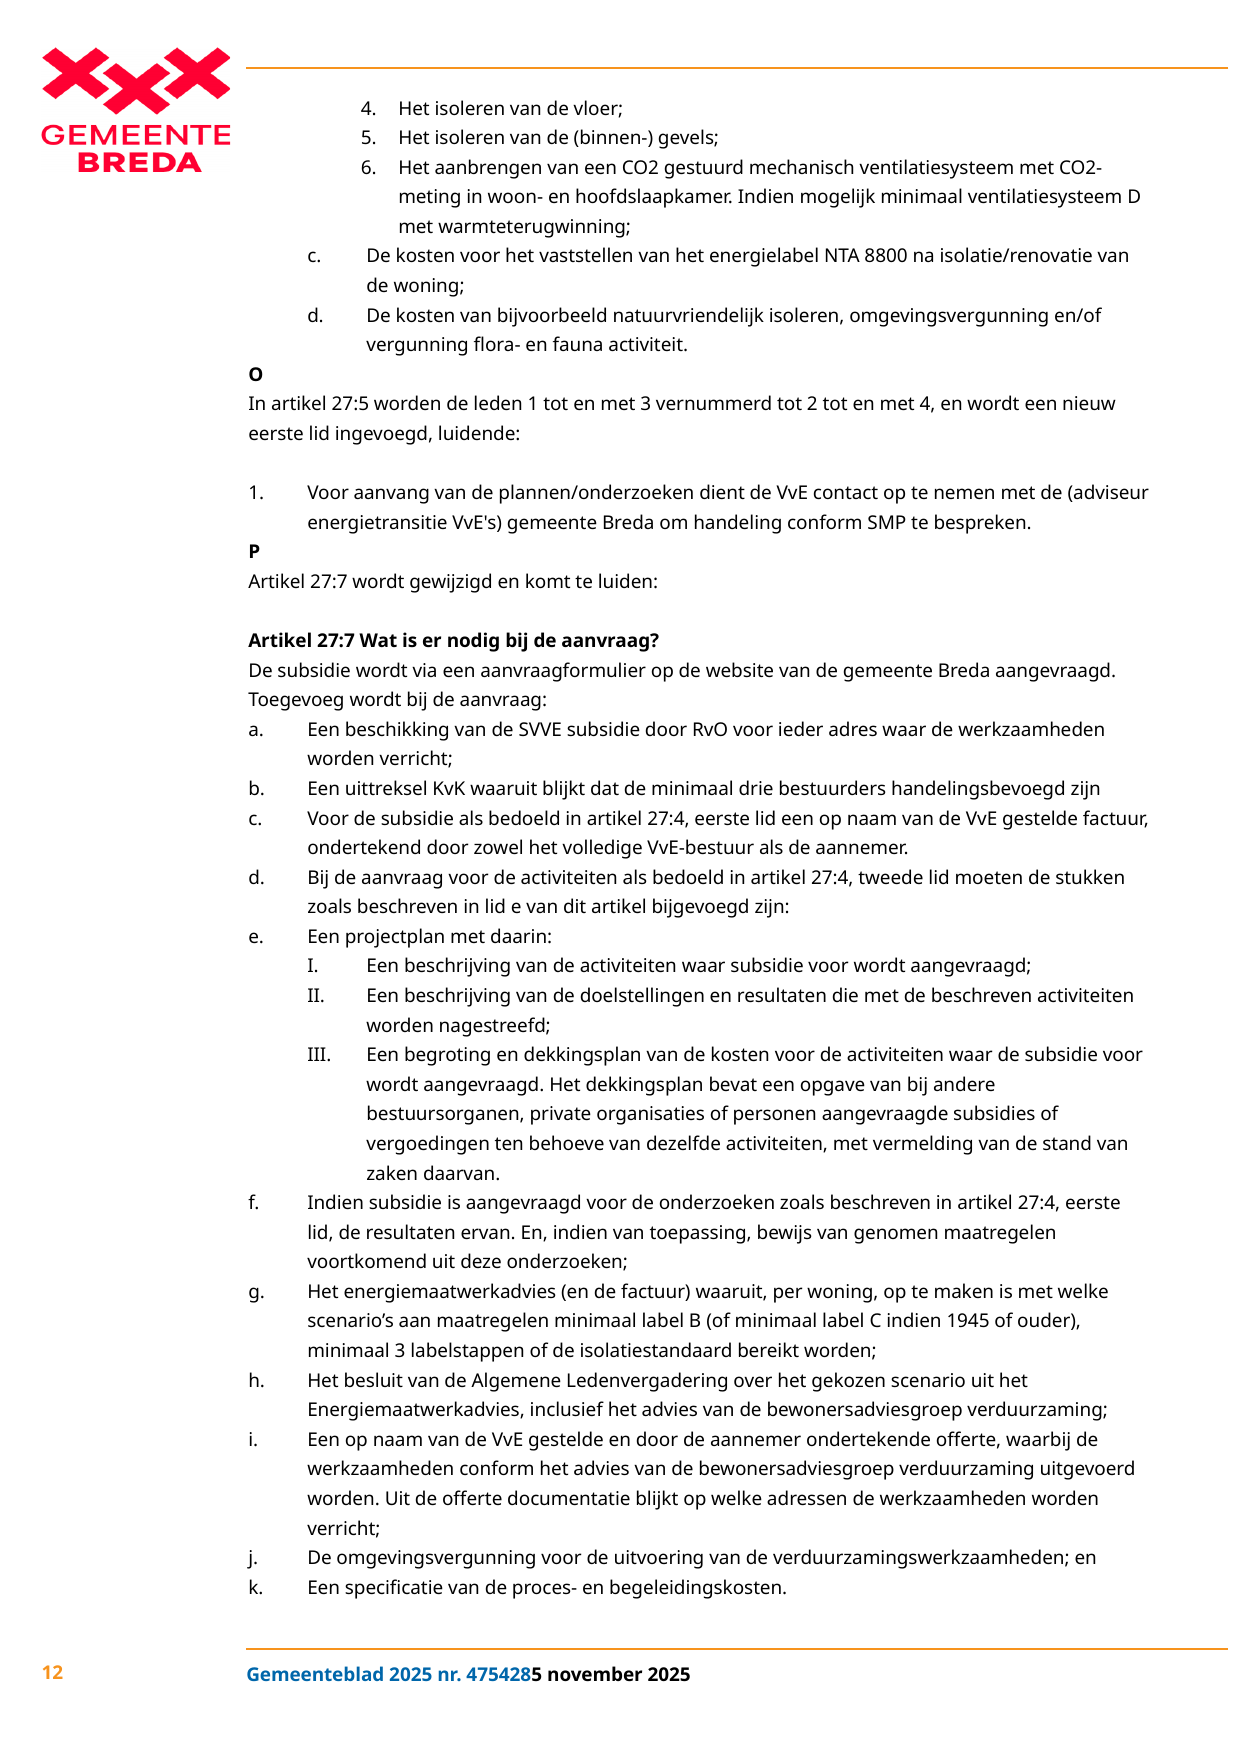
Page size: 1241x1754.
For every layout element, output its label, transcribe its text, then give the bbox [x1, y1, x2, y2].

list Een projectplan met daarin: [248, 923, 1152, 949]
text De subsidie wordt via een aanvraagformulier op de website van de gemeente Breda aangevraagd. Toegevoeg wordt bij de aanvraag: [248, 657, 1152, 712]
list Een op naam van de VvE gestelde en door de aannemer ondertekende offerte, waarbij de werkzaamheden conform het advies van de bewonersadviesgroep verduurzaming uitgevoerd worden. Uit de offerte documentatie blijkt op welke adressen de werkzaamheden worden verricht; [248, 1426, 1152, 1541]
list Voor de subsidie als bedoeld in artikel 27:4, eerste lid een op naam van de VvE gestelde factuur, ondertekend door zowel het volledige VvE-bestuur als de aannemer. [248, 805, 1152, 860]
list Het isoleren van de (binnen-) gevels; [361, 124, 1152, 150]
text Artikel 27:7 Wat is er nodig bij de aanvraag? [248, 627, 1152, 653]
text O [248, 361, 1152, 387]
list Een beschikking van de SVVE subsidie door RvO voor ieder adres waar de werkzaamheden worden verricht; [248, 716, 1152, 771]
text P [248, 538, 1152, 564]
text Artikel 27:7 wordt gewijzigd en komt te luiden: [248, 568, 1152, 594]
list Het energiemaatwerkadvies (en de factuur) waaruit, per woning, op te maken is met welke scenario’s aan maatregelen minimaal label B (of minimaal label C indien 1945 of ouder), minimaal 3 labelstappen of de isolatiestandaard bereikt worden; [248, 1278, 1152, 1363]
list Bij de aanvraag voor de activiteiten als bedoeld in artikel 27:4, tweede lid moeten de stukken zoals beschreven in lid e van dit artikel bijgevoegd zijn: [248, 864, 1152, 919]
text In artikel 27:5 worden de leden 1 tot en met 3 vernummerd tot 2 tot en met 4, en wordt een nieuw eerste lid ingevoegd, luidende: [248, 391, 1152, 446]
list De omgevingsvergunning voor de uitvoering van de verduurzamingswerkzaamheden; en [248, 1544, 1152, 1570]
list Het aanbrengen van een CO2 gestuurd mechanisch ventilatiesysteem met CO2-meting in woon- en hoofdslaapkamer. Indien mogelijk minimaal ventilatiesysteem D met warmteterugwinning; [361, 154, 1152, 239]
list Het besluit van de Algemene Ledenvergadering over het gekozen scenario uit het Energiemaatwerkadvies, inclusief het advies van de bewonersadviesgroep verduurzaming; [248, 1367, 1152, 1422]
list Een specificatie van de proces- en begeleidingskosten. [248, 1574, 1152, 1600]
picture [41, 47, 231, 172]
list De kosten voor het vaststellen van het energielabel NTA 8800 na isolatie/renovatie van de woning; [307, 243, 1152, 298]
list Het isoleren van de vloer; [361, 95, 1152, 121]
list Een uittreksel KvK waaruit blijkt dat de minimaal drie bestuurders handelingsbevoegd zijn [248, 775, 1152, 801]
list Voor aanvang van de plannen/onderzoeken dient de VvE contact op te nemen met de (adviseur energietransitie VvE's) gemeente Breda om handeling conform SMP te bespreken. [248, 479, 1152, 535]
list De kosten van bijvoorbeeld natuurvriendelijk isoleren, omgevingsvergunning en/of vergunning flora- en fauna activiteit. [307, 302, 1152, 357]
list Een begroting en dekkingsplan van de kosten voor de activiteiten waar de subsidie voor wordt aangevraagd. Het dekkingsplan bevat een opgave van bij andere bestuursorganen, private organisaties of personen aangevraagde subsidies of vergoedingen ten behoeve van dezelfde activiteiten, met vermelding van de stand van zaken daarvan. [307, 1041, 1152, 1186]
list Een beschrijving van de doelstellingen en resultaten die met de beschreven activiteiten worden nagestreefd; [307, 982, 1152, 1038]
list Een beschrijving van de activiteiten waar subsidie voor wordt aangevraagd; [307, 953, 1152, 978]
list Indien subsidie is aangevraagd voor de onderzoeken zoals beschreven in artikel 27:4, eerste lid, de resultaten ervan. En, indien van toepassing, bewijs van genomen maatregelen voortkomend uit deze onderzoeken; [248, 1189, 1152, 1274]
